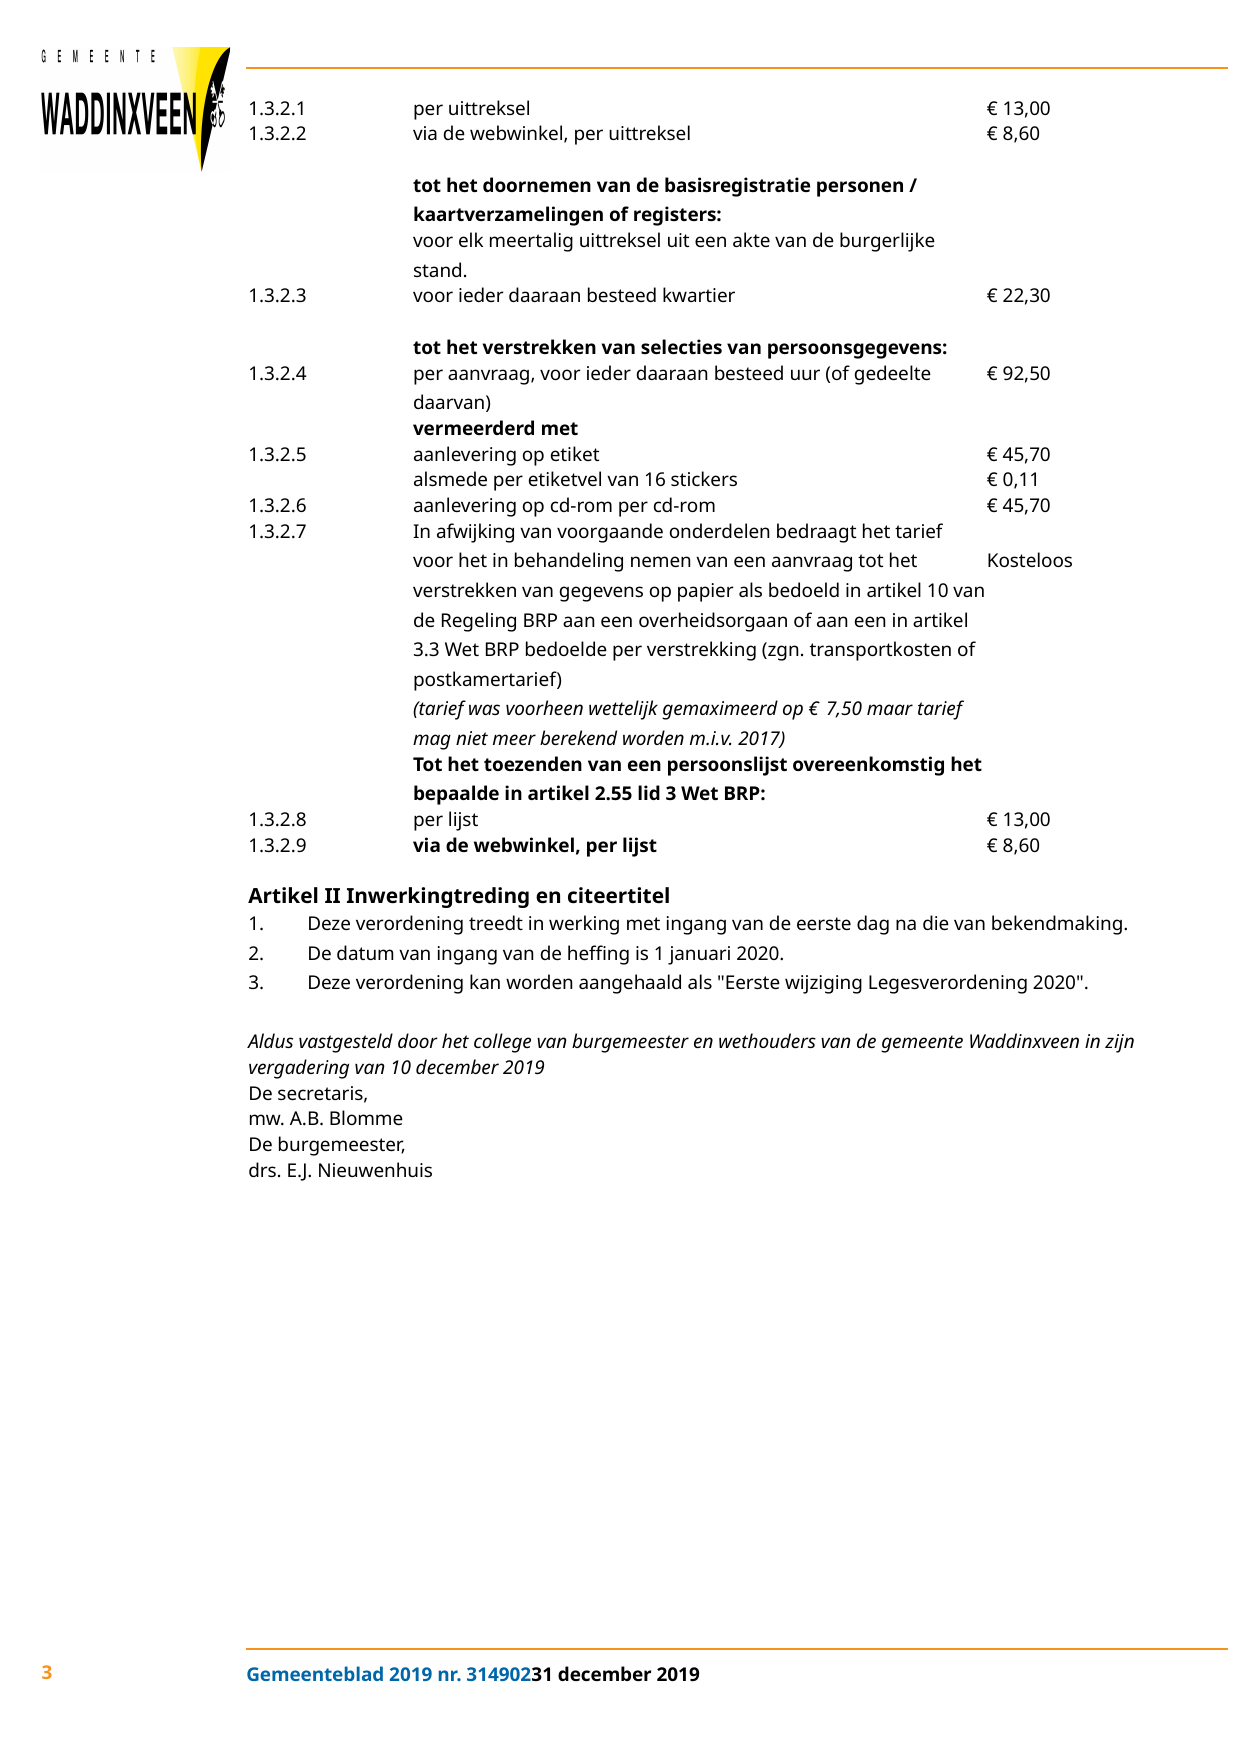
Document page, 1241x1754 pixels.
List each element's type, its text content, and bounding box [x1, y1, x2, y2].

table_cell In afwijking van voorgaande onderdelen bedraagt het tarief voor het in behandeling nemen van een aanvraag tot het verstrekken van gegevens op papier als bedoeld in artikel 10 van de Regeling BRP aan een overheidsorgaan of aan een in artikel 3.3 Wet BRP bedoelde per verstrekking (zgn. transportkosten of postkamertarief) (tarief was voorheen wettelijk gemaximeerd op € 7,50 maar tarief mag niet meer berekend worden m.i.v. 2017) [413, 518, 987, 751]
table_cell aanlevering op cd-rom per cd-rom [413, 492, 987, 518]
list De datum van ingang van de heffing is 1 januari 2020. [248, 940, 1152, 965]
text drs. E.J. Nieuwenhuis [248, 1157, 1152, 1183]
table_cell [987, 334, 1152, 360]
table_cell [248, 308, 413, 334]
table_cell via de webwinkel, per lijst [413, 832, 987, 858]
table_cell vermeerderd met [413, 415, 987, 441]
table_cell 1.3.2.6 [248, 492, 413, 518]
table_cell [248, 334, 413, 360]
table_cell € 92,50 [987, 360, 1152, 415]
table_cell [248, 415, 413, 441]
table_cell [248, 751, 413, 806]
table_cell 1.3.2.2 [248, 121, 413, 146]
table_cell € 8,60 [987, 832, 1152, 858]
table_cell per lijst [413, 806, 987, 832]
table_cell via de webwinkel, per uittreksel [413, 121, 987, 146]
table_cell alsmede per etiketvel van 16 stickers [413, 467, 987, 492]
table_cell [987, 227, 1152, 283]
table_cell [987, 308, 1152, 334]
table_cell [248, 467, 413, 492]
table_cell [987, 172, 1152, 227]
text Artikel II Inwerkingtreding en citeertitel [248, 882, 1152, 910]
table_cell 1.3.2.4 [248, 360, 413, 415]
table_cell 1.3.2.5 [248, 441, 413, 467]
table_cell tot het verstrekken van selecties van persoonsgegevens: [413, 334, 987, 360]
list Deze verordening treedt in werking met ingang van de eerste dag na die van bekendmaking. [248, 910, 1152, 936]
table_cell aanlevering op etiket [413, 441, 987, 467]
table_cell voor elk meertalig uittreksel uit een akte van de burgerlijke stand. [413, 227, 987, 283]
table_cell 1.3.2.8 [248, 806, 413, 832]
table_cell voor ieder daaraan besteed kwartier [413, 283, 987, 308]
table_cell € 45,70 [987, 441, 1152, 467]
table_cell [413, 146, 987, 172]
picture [41, 47, 231, 172]
table_cell € 22,30 [987, 283, 1152, 308]
table_cell [248, 172, 413, 227]
table_cell [248, 227, 413, 283]
text De secretaris, [248, 1080, 1152, 1106]
table_cell tot het doornemen van de basisregistratie personen / kaartverzamelingen of registers: [413, 172, 987, 227]
table_cell € 8,60 [987, 121, 1152, 146]
table_cell Kosteloos [987, 518, 1152, 751]
table_cell [413, 308, 987, 334]
table_cell [987, 751, 1152, 806]
table_cell Tot het toezenden van een persoonslijst overeenkomstig het bepaalde in artikel 2.55 lid 3 Wet BRP: [413, 751, 987, 806]
table_cell 1.3.2.3 [248, 283, 413, 308]
table_cell [987, 146, 1152, 172]
table_cell 1.3.2.1 [248, 95, 413, 121]
table_cell [248, 146, 413, 172]
table_cell € 13,00 [987, 95, 1152, 121]
list Deze verordening kan worden aangehaald als "Eerste wijziging Legesverordening 2020". [248, 969, 1152, 995]
text De burgemeester, [248, 1131, 1152, 1157]
table_cell per uittreksel [413, 95, 987, 121]
table_cell 1.3.2.9 [248, 832, 413, 858]
table_cell € 0,11 [987, 467, 1152, 492]
table_cell 1.3.2.7 [248, 518, 413, 751]
table_cell per aanvraag, voor ieder daaraan besteed uur (of gedeelte daarvan) [413, 360, 987, 415]
table_cell € 45,70 [987, 492, 1152, 518]
table_cell [987, 415, 1152, 441]
table_cell € 13,00 [987, 806, 1152, 832]
text mw. A.B. Blomme [248, 1106, 1152, 1131]
text Aldus vastgesteld door het college van burgemeester en wethouders van de gemeente Waddinxveen in zijn vergadering van 10 december 2019 [248, 1028, 1152, 1080]
